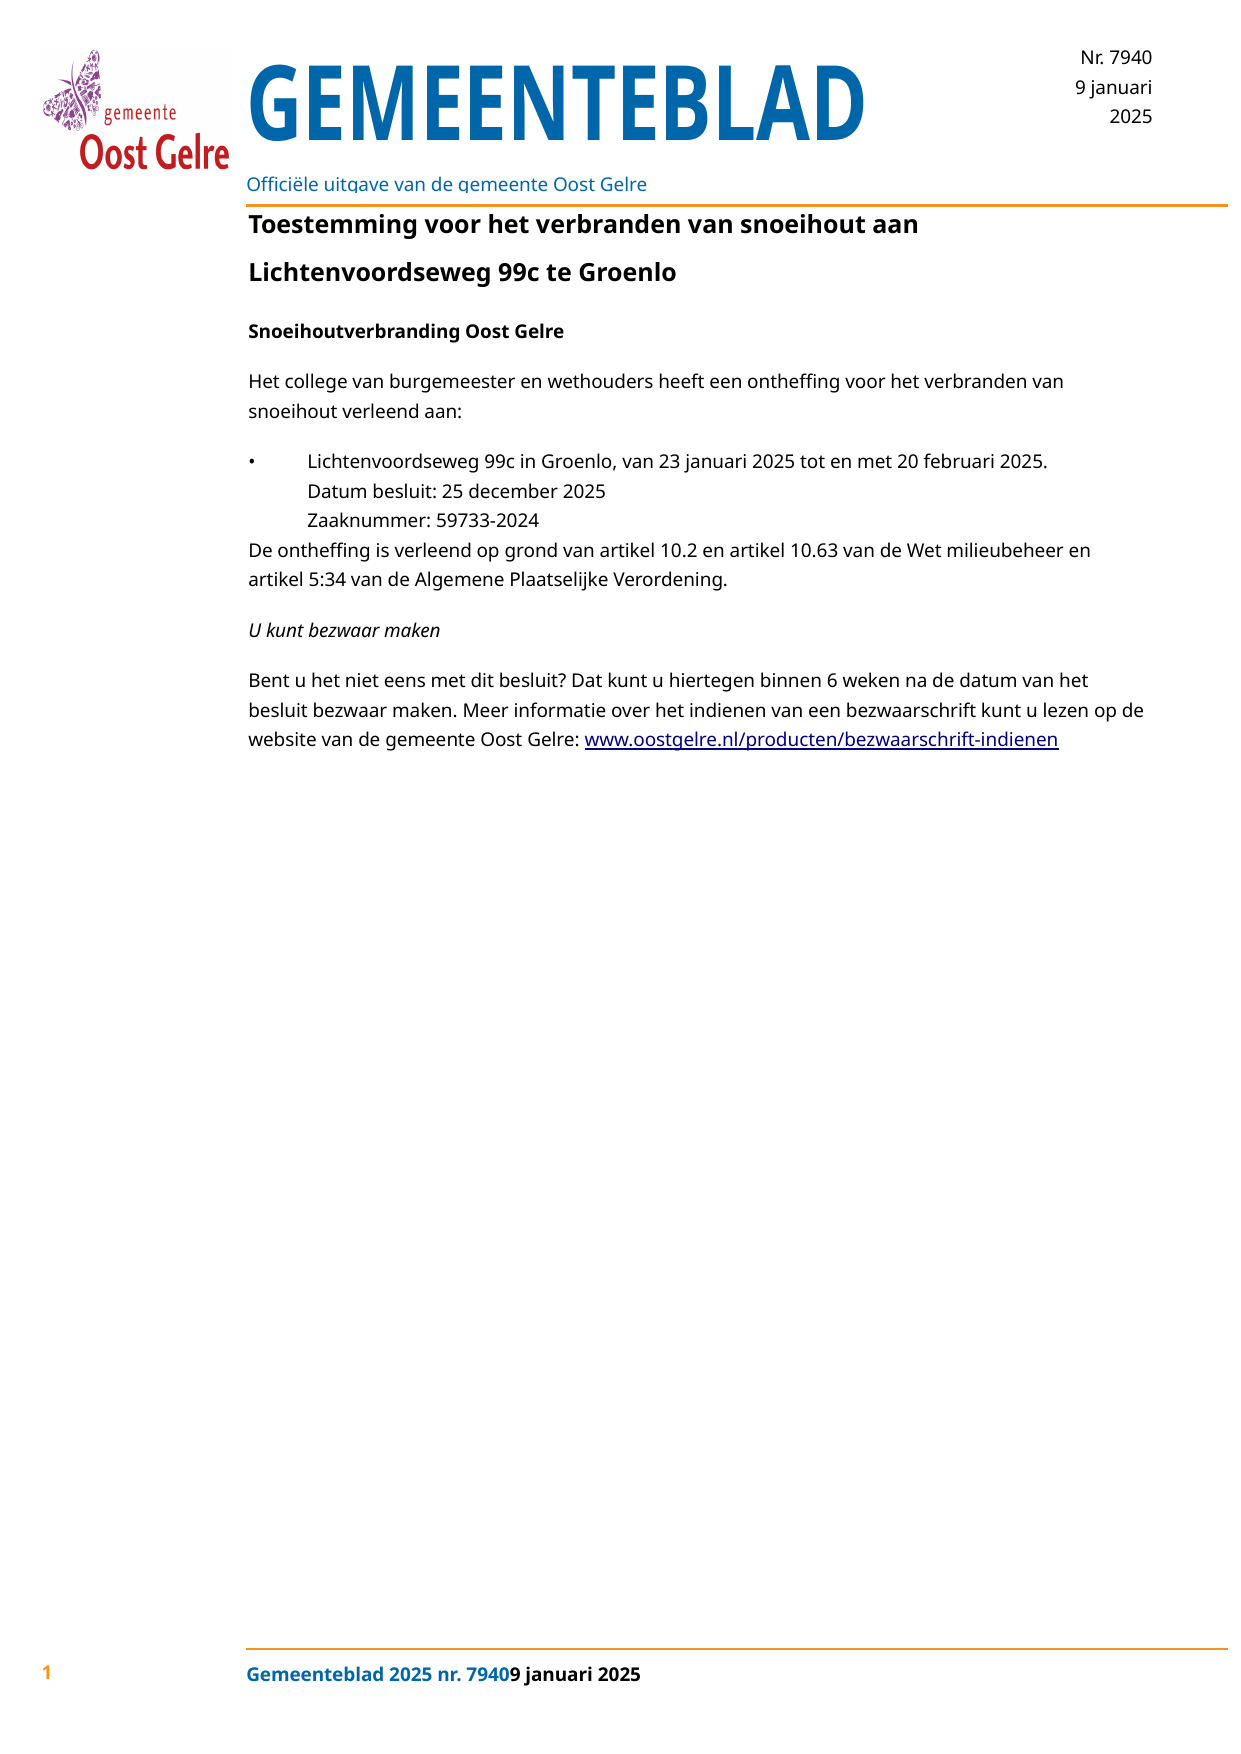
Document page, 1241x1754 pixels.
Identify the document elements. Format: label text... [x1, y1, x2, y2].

picture [41, 47, 231, 172]
text De ontheffing is verleend op grond van artikel 10.2 en artikel 10.63 van de Wet milieubeheer en artikel 5:34 van de Algemene Plaatselijke Verordening. [248, 537, 1152, 592]
text U kunt bezwaar maken [248, 617, 1152, 643]
list Datum besluit: 25 december 2025 [248, 478, 1152, 504]
list Zaaknummer: 59733-2024 [248, 507, 1152, 533]
list Lichtenvoordseweg 99c in Groenlo, van 23 januari 2025 tot en met 20 februari 2025. [248, 448, 1152, 474]
text Het college van burgemeester en wethouders heeft een ontheffing voor het verbranden van snoeihout verleend aan: [248, 368, 1152, 424]
text Toestemming voor het verbranden van snoeihout aan Lichtenvoordseweg 99c te Groenlo [248, 207, 1152, 288]
text Bent u het niet eens met dit besluit? Dat kunt u hiertegen binnen 6 weken na de datum van het besluit bezwaar maken. Meer informatie over het indienen van een bezwaarschrift kunt u lezen op de website van de gemeente Oost Gelre: www.oostgelre.nl/producten/bezwaarschrift-indienen [248, 667, 1152, 752]
text Snoeihoutverbranding Oost Gelre [248, 318, 1152, 344]
